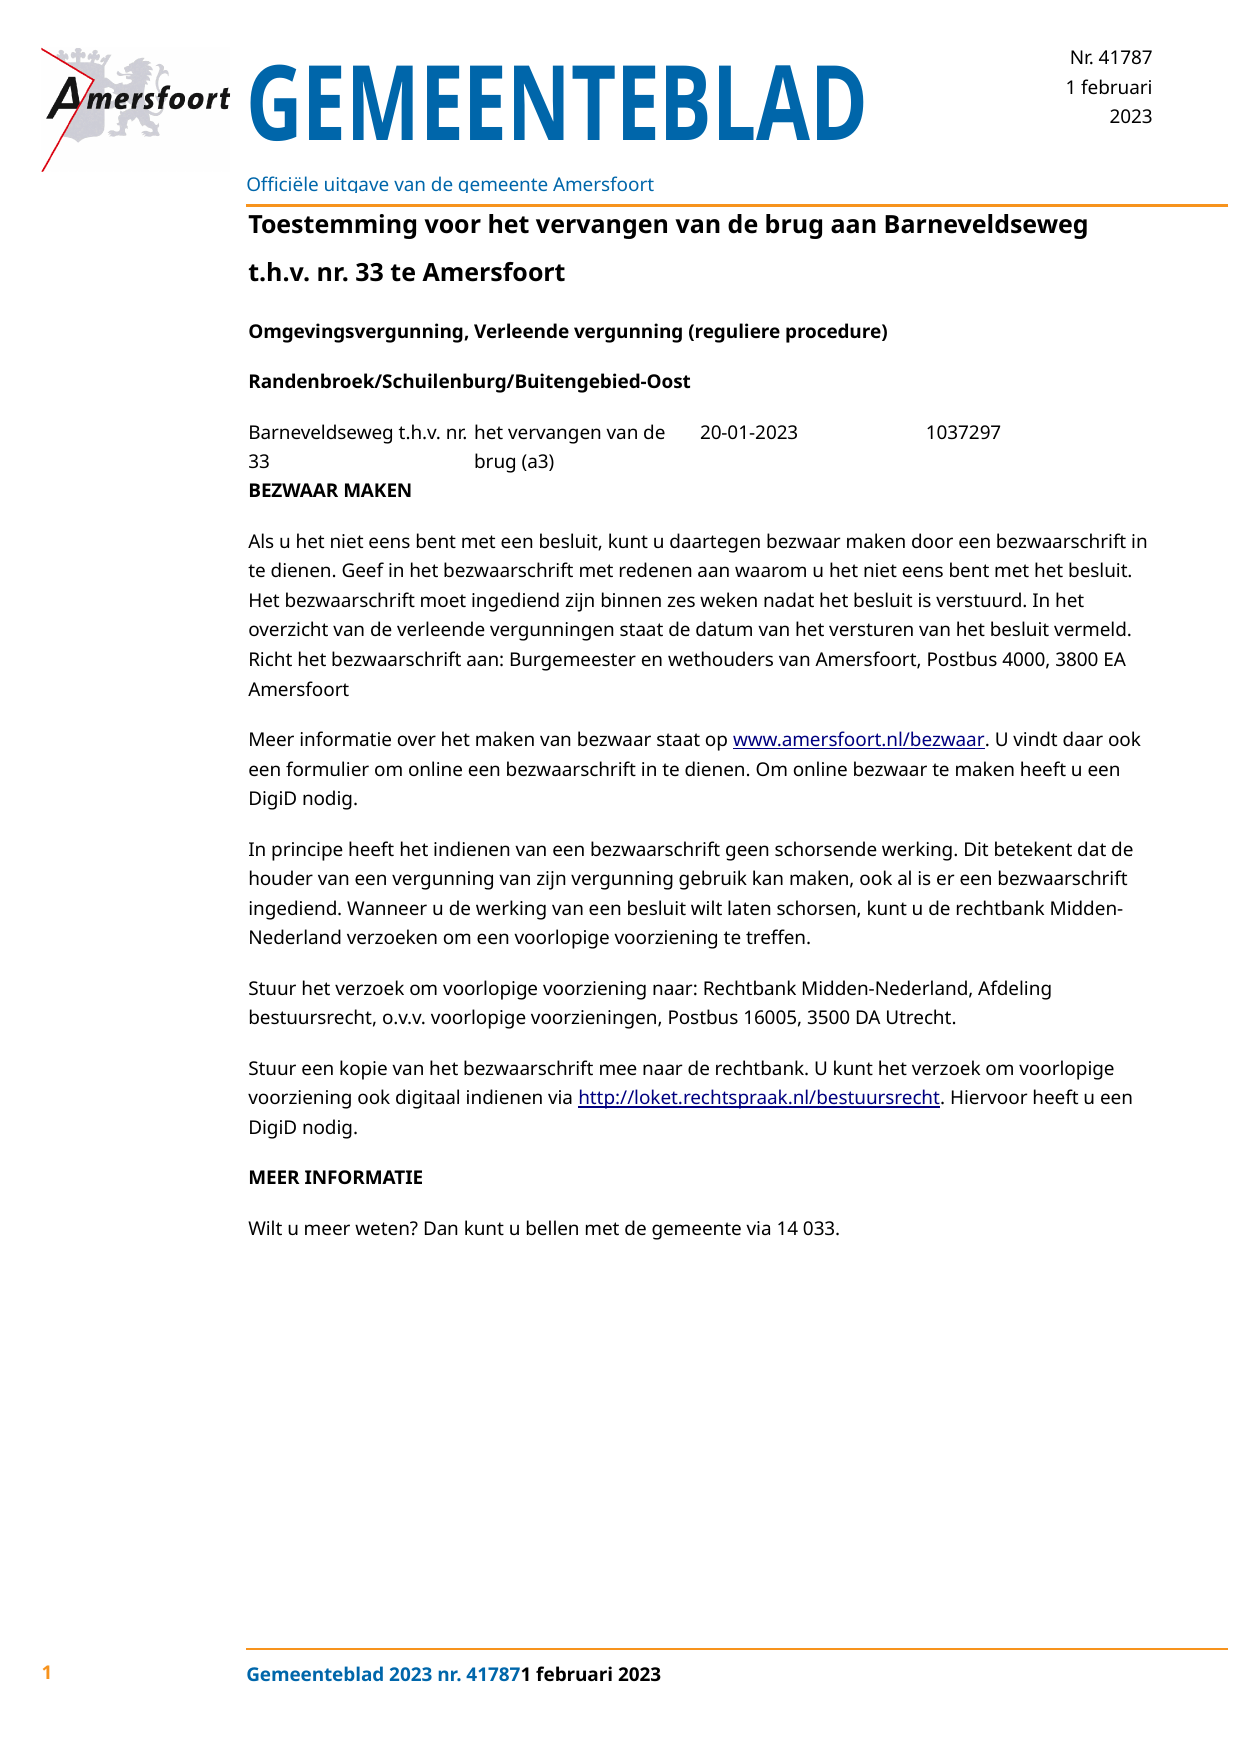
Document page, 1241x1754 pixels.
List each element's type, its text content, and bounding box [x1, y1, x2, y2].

text Toestemming voor het vervangen van de brug aan Barneveldseweg t.h.v. nr. 33 te Amersfoort [248, 207, 1152, 288]
table_header Barneveldseweg t.h.v. nr. 33 [248, 419, 474, 474]
text Omgevingsvergunning, Verleende vergunning (reguliere procedure) [248, 318, 1152, 344]
text Wilt u meer weten? Dan kunt u bellen met de gemeente via 14 033. [248, 1215, 1152, 1241]
text Meer informatie over het maken van bezwaar staat op www.amersfoort.nl/bezwaar. U vindt daar ook een formulier om online een bezwaarschrift in te dienen. Om online bezwaar te maken heeft u een DigiD nodig. [248, 726, 1152, 811]
table_header het vervangen van de brug (a3) [474, 419, 700, 474]
text In principe heeft het indienen van een bezwaarschrift geen schorsende werking. Dit betekent dat de houder van een vergunning van zijn vergunning gebruik kan maken, ook al is er een bezwaarschrift ingediend. Wanneer u de werking van een besluit wilt laten schorsen, kunt u de rechtbank Midden-Nederland verzoeken om een voorlopige voorziening te treffen. [248, 836, 1152, 950]
table_header 20-01-2023 [700, 419, 926, 474]
text BEZWAAR MAKEN [248, 477, 1152, 503]
text Randenbroek/Schuilenburg/Buitengebied-Oost [248, 368, 1152, 394]
text Stuur het verzoek om voorlopige voorziening naar: Rechtbank Midden-Nederland, Afdeling bestuursrecht, o.v.v. voorlopige voorzieningen, Postbus 16005, 3500 DA Utrecht. [248, 975, 1152, 1030]
text MEER INFORMATIE [248, 1164, 1152, 1190]
table_header 1037297 [926, 419, 1152, 474]
picture [41, 47, 231, 172]
text Als u het niet eens bent met een besluit, kunt u daartegen bezwaar maken door een bezwaarschrift in te dienen. Geef in het bezwaarschrift met redenen aan waarom u het niet eens bent met het besluit. Het bezwaarschrift moet ingediend zijn binnen zes weken nadat het besluit is verstuurd. In het overzicht van de verleende vergunningen staat de datum van het versturen van het besluit vermeld. Richt het bezwaarschrift aan: Burgemeester en wethouders van Amersfoort, Postbus 4000, 3800 EA Amersfoort [248, 528, 1152, 701]
text Stuur een kopie van het bezwaarschrift mee naar de rechtbank. U kunt het verzoek om voorlopige voorziening ook digitaal indienen via http://loket.rechtspraak.nl/bestuursrecht. Hiervoor heeft u een DigiD nodig. [248, 1055, 1152, 1140]
